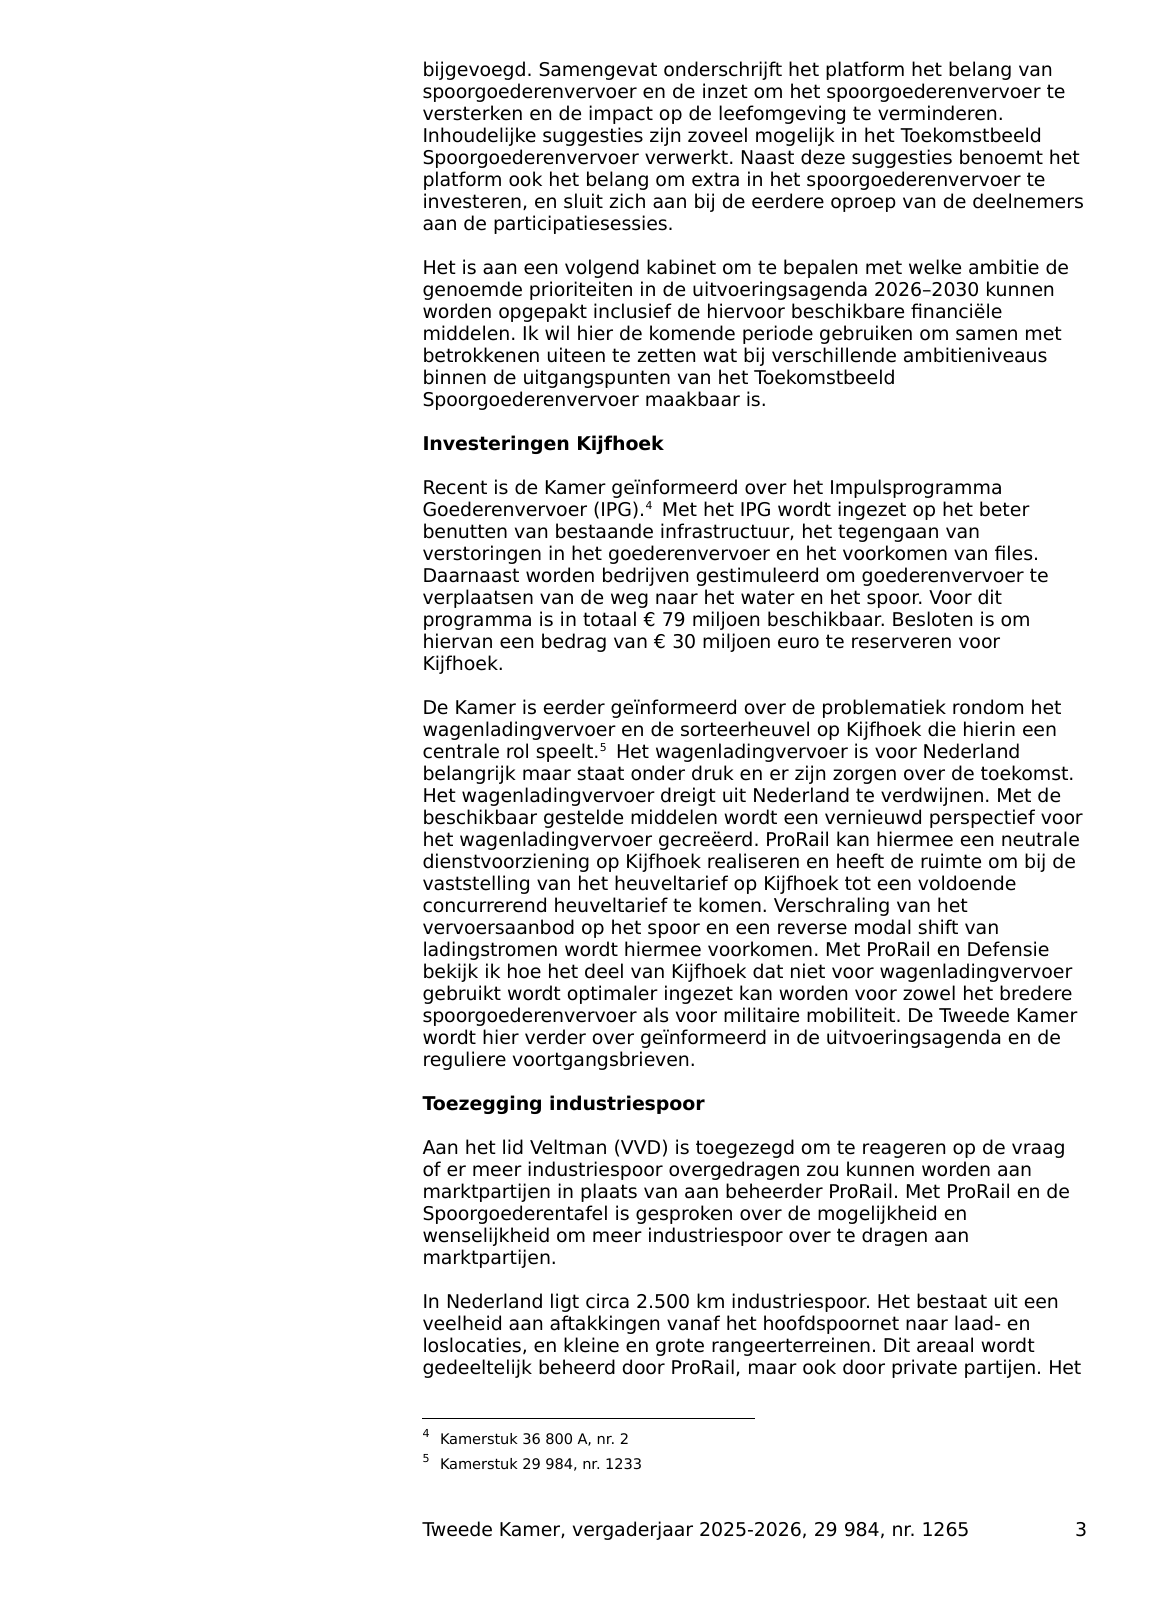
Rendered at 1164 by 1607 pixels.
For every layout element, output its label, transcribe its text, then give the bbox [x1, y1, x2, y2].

text Kamerstuk 36 800 A, nr. 2 [422, 1427, 1087, 1449]
subtitle Toezegging industriespoor [422, 1093, 1087, 1115]
text Het is aan een volgend kabinet om te bepalen met welke ambitie de genoemde prioriteiten in de uitvoeringsagenda 2026–2030 kunnen worden opgepakt inclusief de hiervoor beschikbare financiële middelen. Ik wil hier de komende periode gebruiken om samen met betrokkenen uiteen te zetten wat bij verschillende ambitieniveaus binnen de uitgangspunten van het Toekomstbeeld Spoorgoederenvervoer maakbaar is. [422, 257, 1087, 411]
text Recent is de Kamer geïnformeerd over het Impulsprogramma Goederenvervoer (IPG). Met het IPG wordt ingezet op het beter benutten van bestaande infrastructuur, het tegengaan van verstoringen in het goederenvervoer en het voorkomen van files. Daarnaast worden bedrijven gestimuleerd om goederenvervoer te verplaatsen van de weg naar het water en het spoor. Voor dit programma is in totaal € 79 miljoen beschikbaar. Besloten is om hiervan een bedrag van € 30 miljoen euro te reserveren voor Kijfhoek. [422, 477, 1087, 675]
text bijgevoegd. Samengevat onderschrijft het platform het belang van spoorgoederenvervoer en de inzet om het spoorgoederenvervoer te versterken en de impact op de leefomgeving te verminderen. Inhoudelijke suggesties zijn zoveel mogelijk in het Toekomstbeeld Spoorgoederenvervoer verwerkt. Naast deze suggesties benoemt het platform ook het belang om extra in het spoorgoederenvervoer te investeren, en sluit zich aan bij de eerdere oproep van de deelnemers aan de participatiesessies. [422, 59, 1087, 235]
subtitle Investeringen Kijfhoek [422, 433, 1087, 455]
text Aan het lid Veltman (VVD) is toegezegd om te reageren op de vraag of er meer industriespoor overgedragen zou kunnen worden aan marktpartijen in plaats van aan beheerder ProRail. Met ProRail en de Spoorgoederentafel is gesproken over de mogelijkheid en wenselijkheid om meer industriespoor over te dragen aan marktpartijen. [422, 1137, 1087, 1269]
text De Kamer is eerder geïnformeerd over de problematiek rondom het wagenladingvervoer en de sorteerheuvel op Kijfhoek die hierin een centrale rol speelt. Het wagenladingvervoer is voor Nederland belangrijk maar staat onder druk en er zijn zorgen over de toekomst. Het wagenladingvervoer dreigt uit Nederland te verdwijnen. Met de beschikbaar gestelde middelen wordt een vernieuwd perspectief voor het wagenladingvervoer gecreëerd. ProRail kan hiermee een neutrale dienstvoorziening op Kijfhoek realiseren en heeft de ruimte om bij de vaststelling van het heuveltarief op Kijfhoek tot een voldoende concurrerend heuveltarief te komen. Verschraling van het vervoersaanbod op het spoor en een reverse modal shift van ladingstromen wordt hiermee voorkomen. Met ProRail en Defensie bekijk ik hoe het deel van Kijfhoek dat niet voor wagenladingvervoer gebruikt wordt optimaler ingezet kan worden voor zowel het bredere spoorgoederenvervoer als voor militaire mobiliteit. De Tweede Kamer wordt hier verder over geïnformeerd in de uitvoeringsagenda en de reguliere voortgangsbrieven. [422, 697, 1087, 1071]
text Kamerstuk 29 984, nr. 1233 [422, 1452, 1087, 1474]
text In Nederland ligt circa 2.500 km industriespoor. Het bestaat uit een veelheid aan aftakkingen vanaf het hoofdspoornet naar laad- en loslocaties, en kleine en grote rangeerterreinen. Dit areaal wordt gedeeltelijk beheerd door ProRail, maar ook door private partijen. Het [422, 1291, 1087, 1379]
